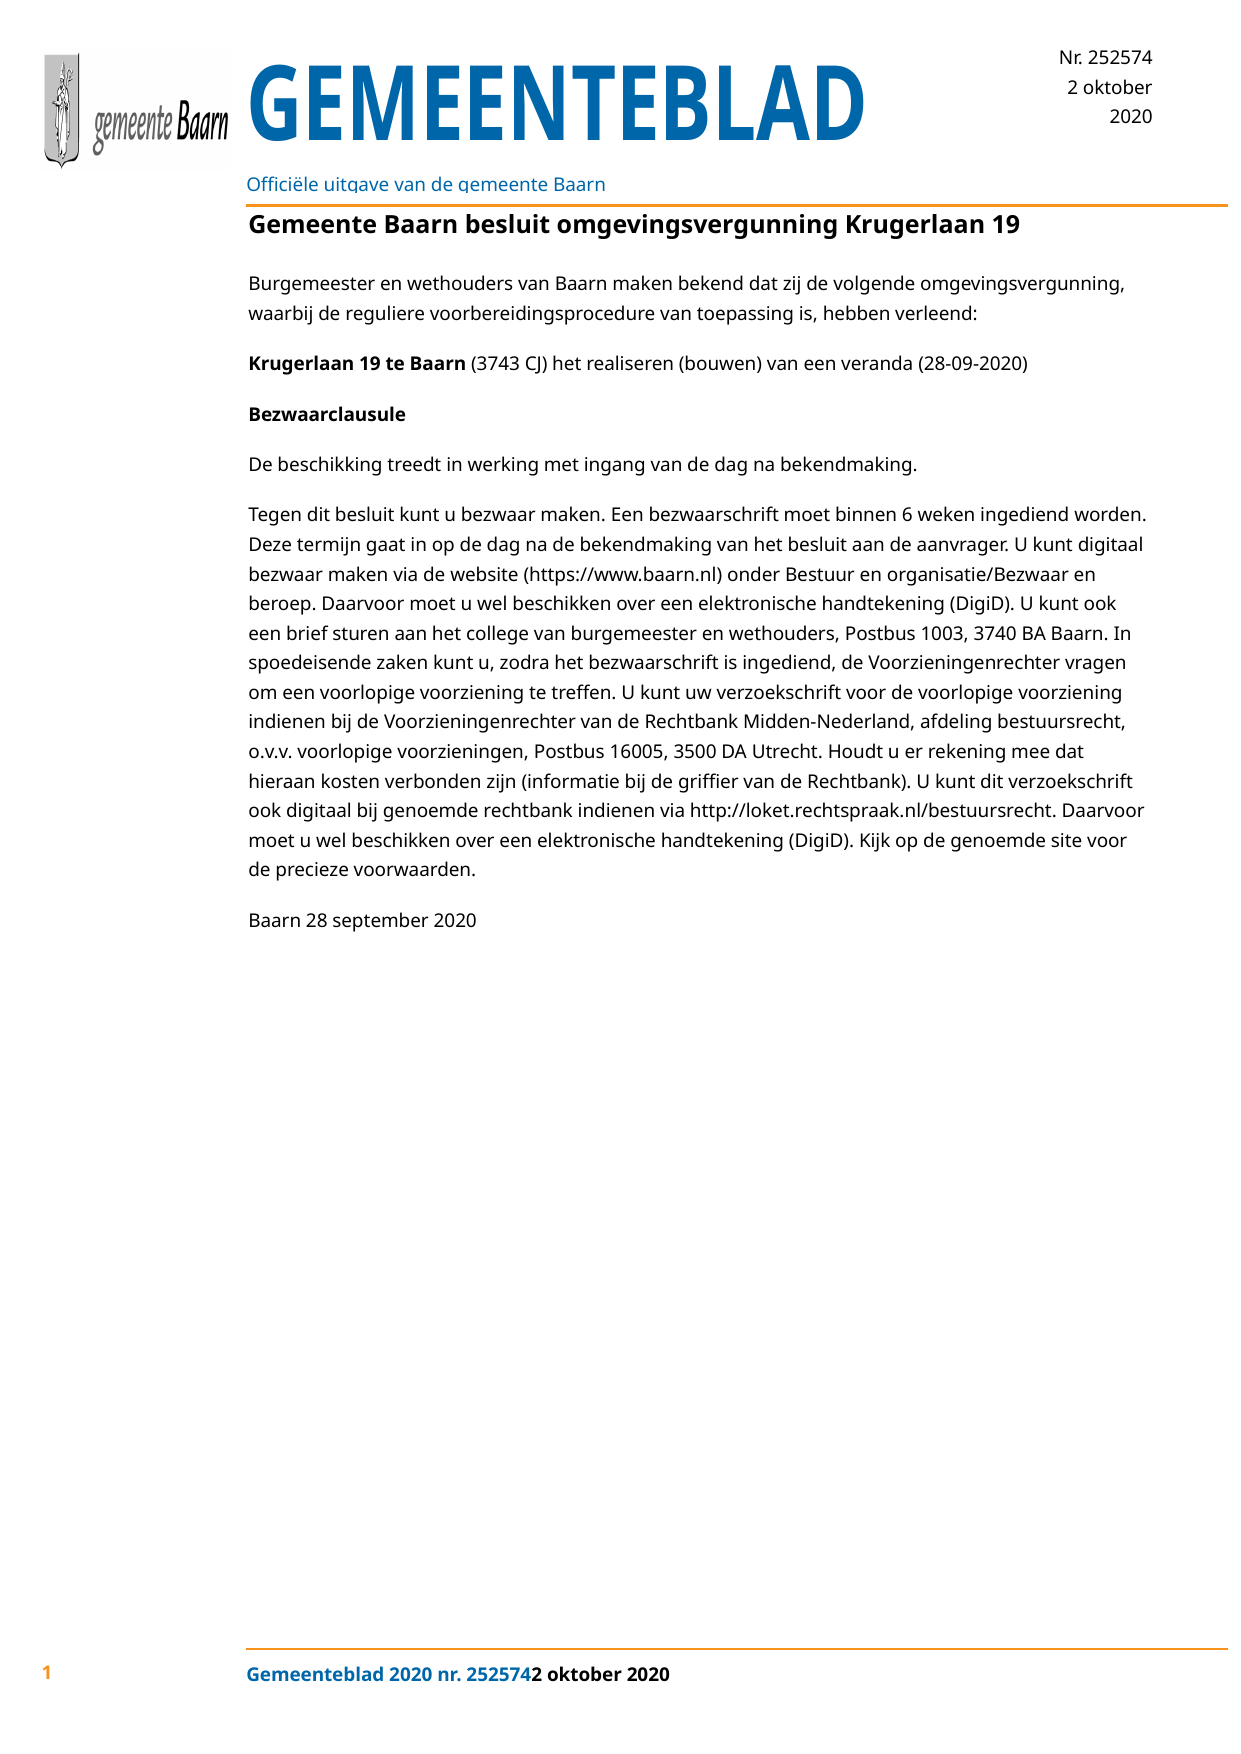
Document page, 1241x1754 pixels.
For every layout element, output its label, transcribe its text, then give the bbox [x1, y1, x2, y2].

picture [41, 47, 231, 172]
text Gemeente Baarn besluit omgevingsvergunning Krugerlaan 19 [248, 207, 1152, 241]
text Baarn 28 september 2020 [248, 907, 1152, 933]
text Burgemeester en wethouders van Baarn maken bekend dat zij de volgende omgevingsvergunning, waarbij de reguliere voorbereidingsprocedure van toepassing is, hebben verleend: [248, 270, 1152, 326]
text Tegen dit besluit kunt u bezwaar maken. Een bezwaarschrift moet binnen 6 weken ingediend worden. Deze termijn gaat in op de dag na de bekendmaking van het besluit aan de aanvrager. U kunt digitaal bezwaar maken via de website (https://www.baarn.nl) onder Bestuur en organisatie/Bezwaar en beroep. Daarvoor moet u wel beschikken over een elektronische handtekening (DigiD). U kunt ook een brief sturen aan het college van burgemeester en wethouders, Postbus 1003, 3740 BA Baarn. In spoedeisende zaken kunt u, zodra het bezwaarschrift is ingediend, de Voorzieningenrechter vragen om een voorlopige voorziening te treffen. U kunt uw verzoekschrift voor de voorlopige voorziening indienen bij de Voorzieningenrechter van de Rechtbank Midden-Nederland, afdeling bestuursrecht, o.v.v. voorlopige voorzieningen, Postbus 16005, 3500 DA Utrecht. Houdt u er rekening mee dat hieraan kosten verbonden zijn (informatie bij de griffier van de Rechtbank). U kunt dit verzoekschrift ook digitaal bij genoemde rechtbank indienen via http://loket.rechtspraak.nl/bestuursrecht. Daarvoor moet u wel beschikken over een elektronische handtekening (DigiD). Kijk op de genoemde site voor de precieze voorwaarden. [248, 502, 1152, 882]
text De beschikking treedt in werking met ingang van de dag na bekendmaking. [248, 451, 1152, 477]
text Bezwaarclausule [248, 401, 1152, 426]
text Krugerlaan 19 te Baarn (3743 CJ) het realiseren (bouwen) van een veranda (28-09-2020) [248, 350, 1152, 376]
